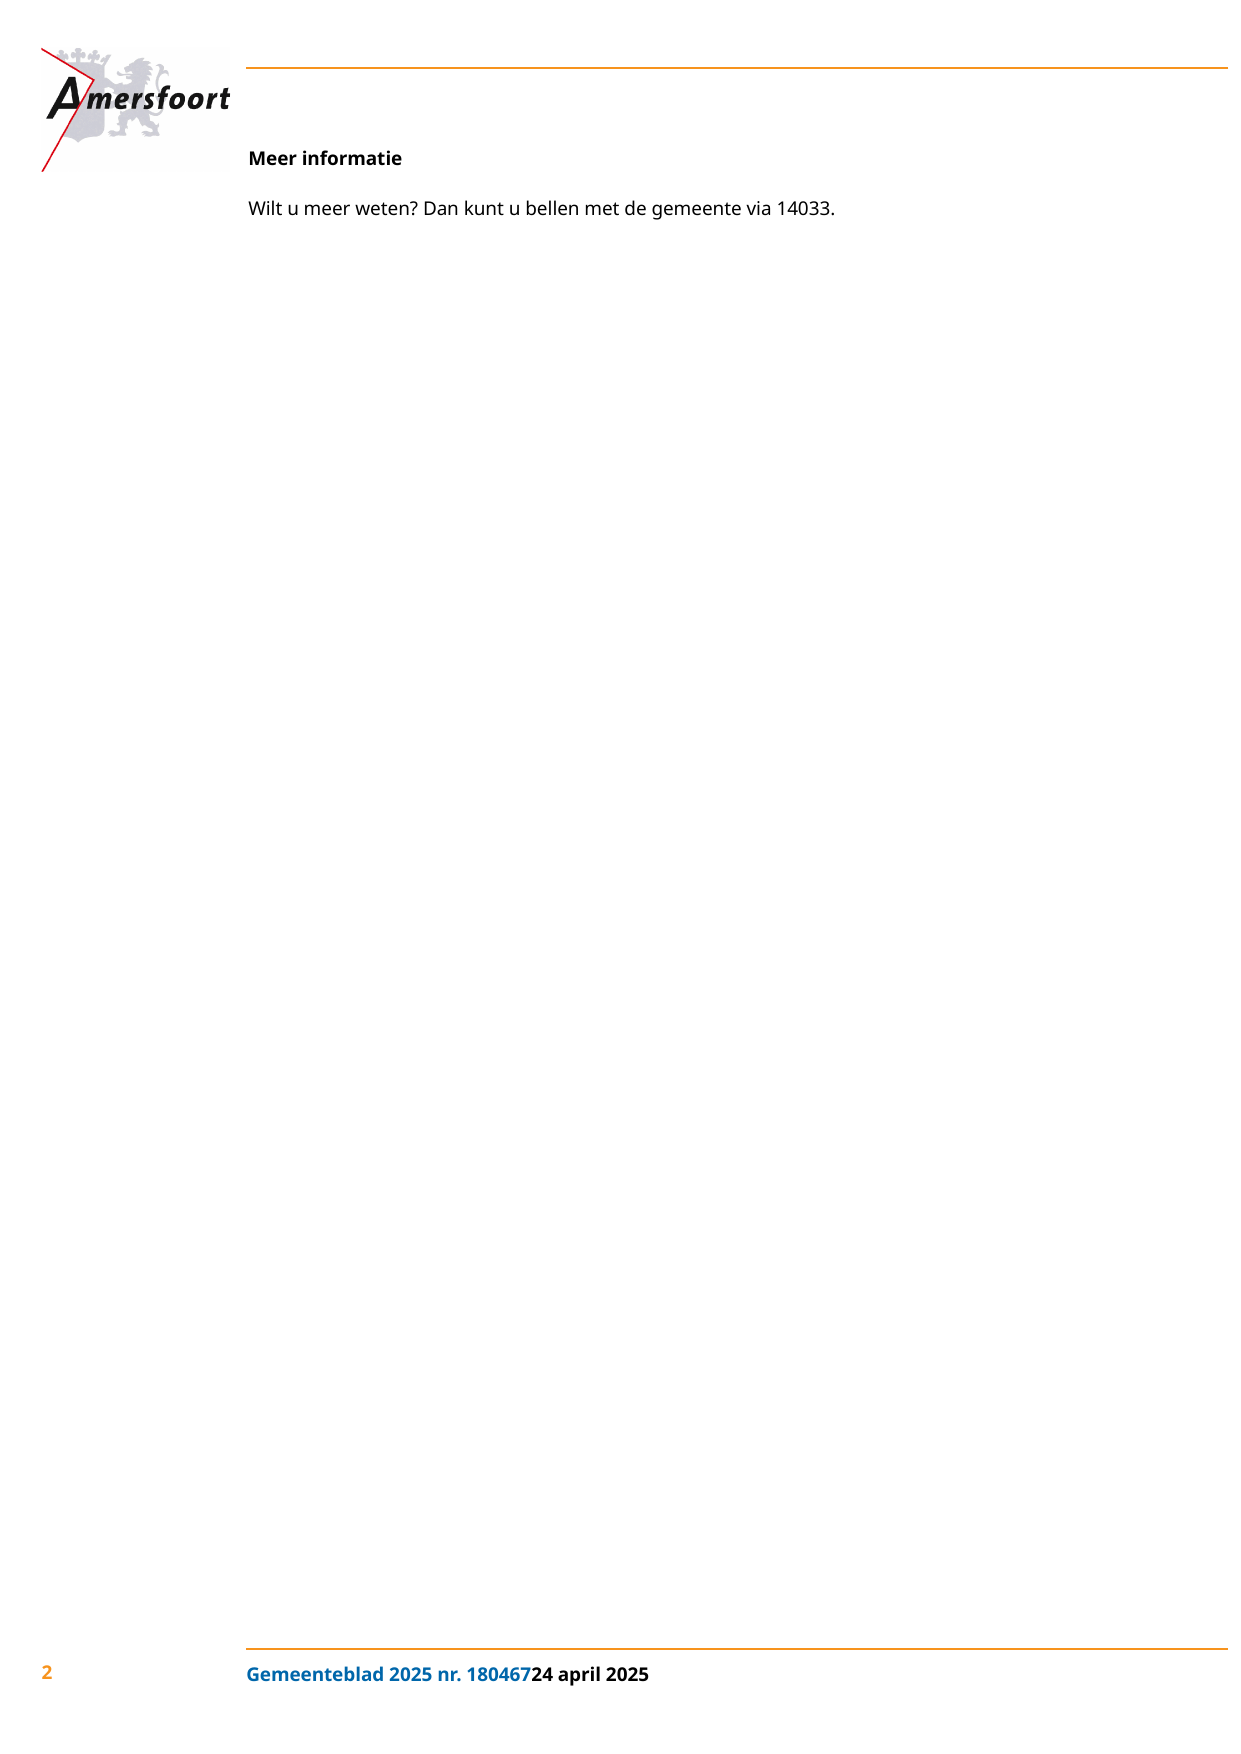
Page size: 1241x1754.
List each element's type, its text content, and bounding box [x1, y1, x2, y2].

text Wilt u meer weten? Dan kunt u bellen met de gemeente via 14033. [248, 196, 1152, 221]
text Meer informatie [248, 145, 1152, 171]
picture [41, 47, 231, 172]
